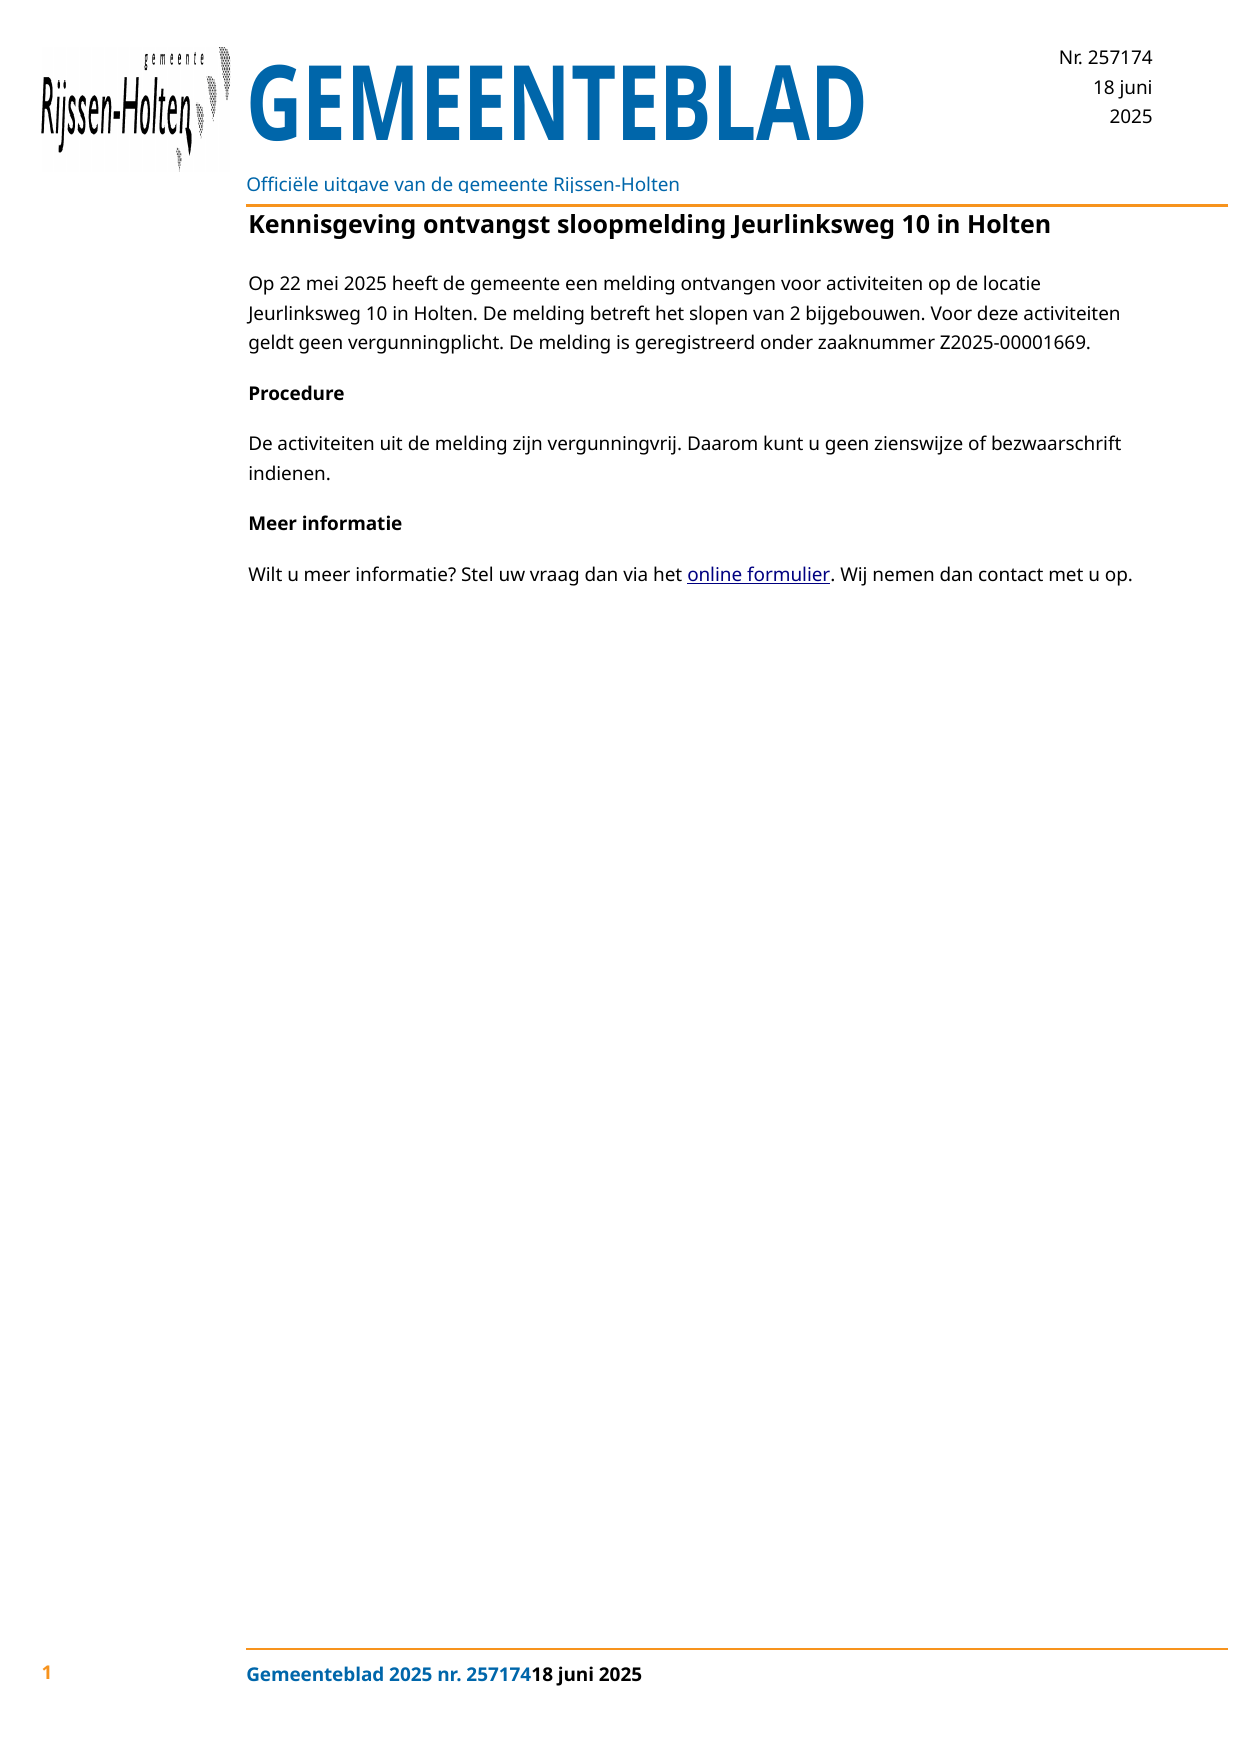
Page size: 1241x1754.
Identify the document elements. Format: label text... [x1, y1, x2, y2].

text Op 22 mei 2025 heeft de gemeente een melding ontvangen voor activiteiten op de locatie Jeurlinksweg 10 in Holten. De melding betreft het slopen van 2 bijgebouwen. Voor deze activiteiten geldt geen vergunningplicht. De melding is geregistreerd onder zaaknummer Z2025-00001669. [248, 270, 1152, 355]
text De activiteiten uit de melding zijn vergunningvrij. Daarom kunt u geen zienswijze of bezwaarschrift indienen. [248, 430, 1152, 486]
text Kennisgeving ontvangst sloopmelding Jeurlinksweg 10 in Holten [248, 207, 1152, 241]
text Procedure [248, 380, 1152, 406]
text Meer informatie [248, 510, 1152, 536]
picture [41, 47, 231, 172]
text Wilt u meer informatie? Stel uw vraag dan via het online formulier. Wij nemen dan contact met u op. [248, 561, 1152, 586]
